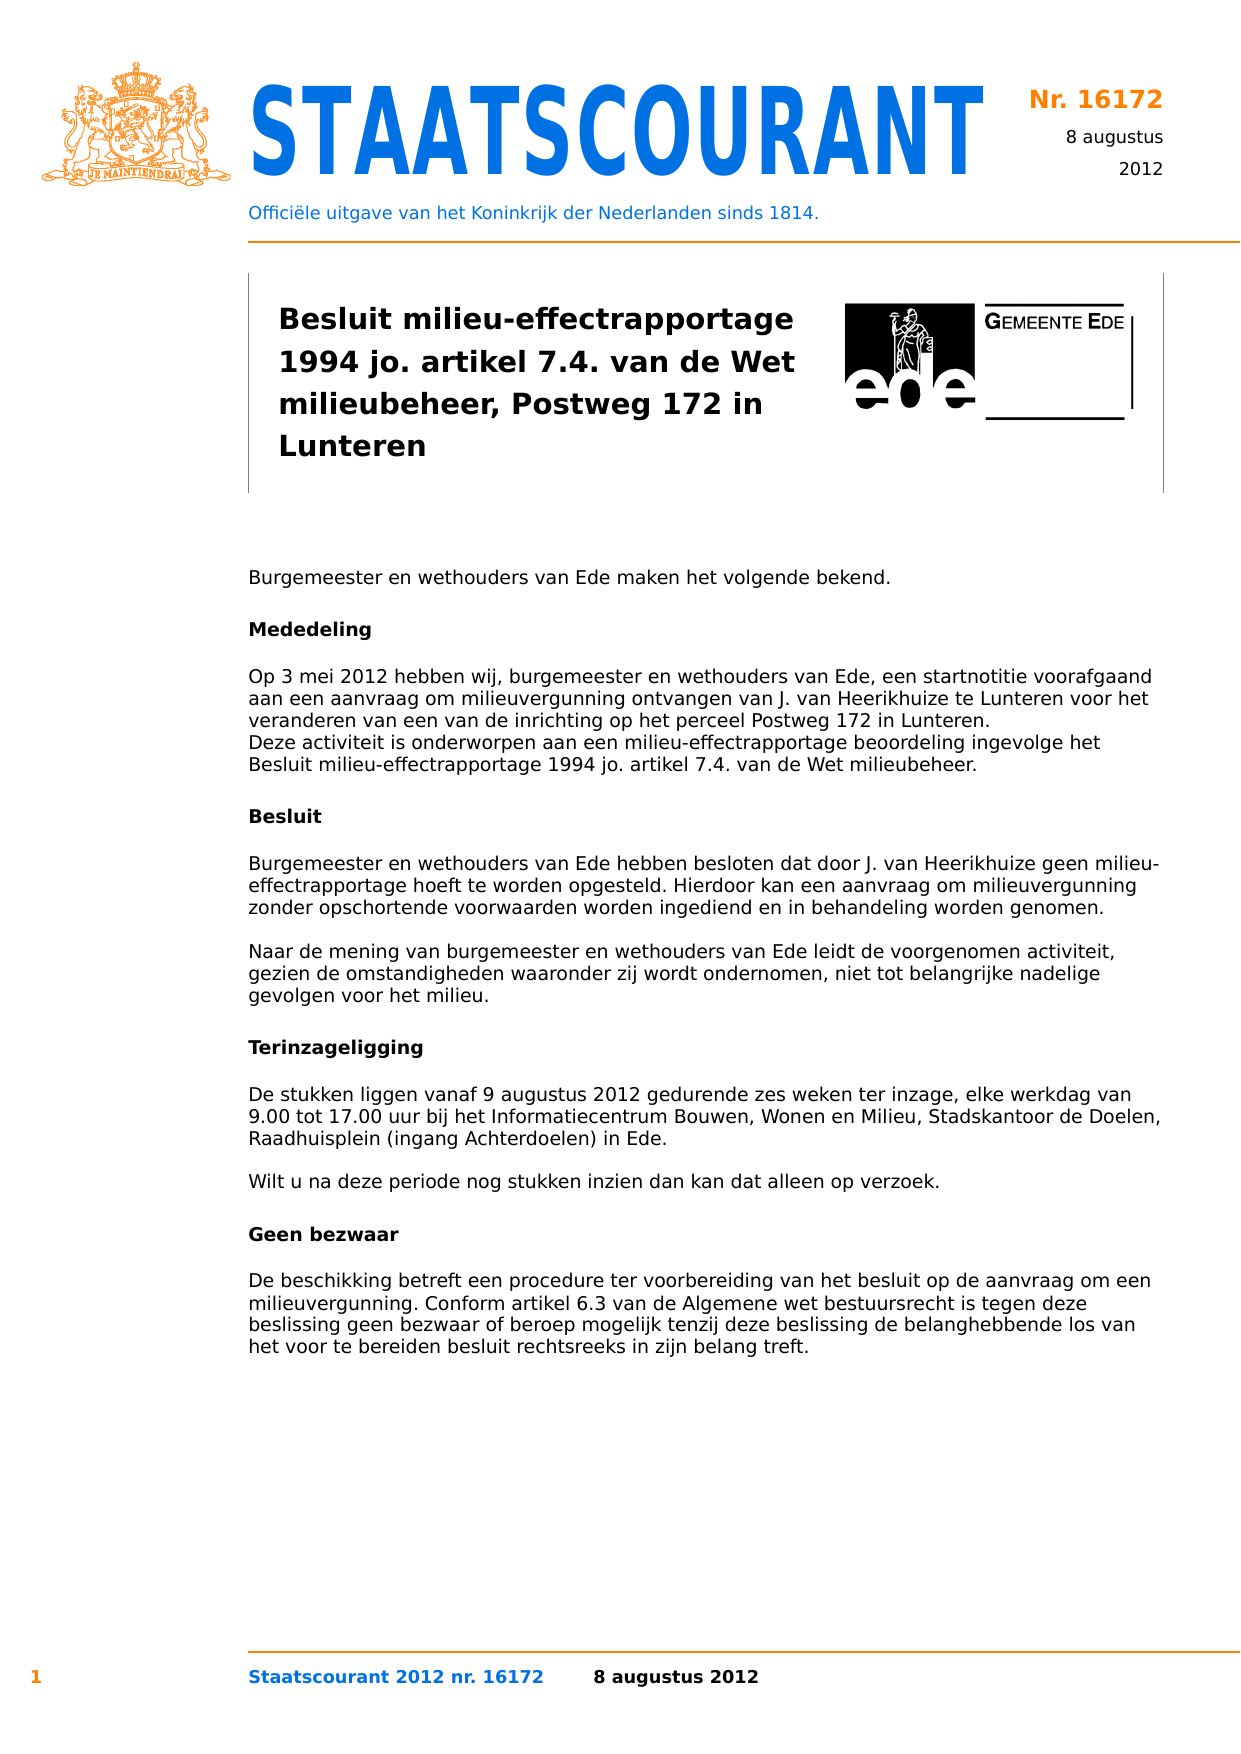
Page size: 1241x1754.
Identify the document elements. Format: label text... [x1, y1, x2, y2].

table_cell 8 augustus [998, 121, 1240, 153]
text Naar de mening van burgemeester en wethouders van Ede leidt de voorgenomen activiteit, gezien de omstandigheden waaronder zij wordt ondernomen, niet tot belangrijke nadelige gevolgen voor het milieu. [248, 941, 1163, 1007]
text Deze activiteit is onderworpen aan een milieu-effectrapportage beoordeling ingevolge het Besluit milieu-effectrapportage 1994 jo. artikel 7.4. van de Wet milieubeheer. [248, 732, 1163, 776]
text Wilt u na deze periode nog stukken inzien dan kan dat alleen op verzoek. [248, 1171, 1163, 1193]
text De stukken liggen vanaf 9 augustus 2012 gedurende zes weken ter inzage, elke werkdag van 9.00 tot 17.00 uur bij het Informatiecentrum Bouwen, Wonen en Milieu, Stadskantoor de Doelen, Raadhuisplein (ingang Achterdoelen) in Ede. [248, 1084, 1163, 1149]
text De beschikking betreft een procedure ter voorbereiding van het besluit op de aanvraag om een milieuvergunning. Conform artikel 6.3 van de Algemene wet bestuursrecht is tegen deze beslissing geen bezwaar of beroep mogelijk tenzij deze beslissing de belanghebbende los van het voor te bereiden besluit rechtsreeks in zijn belang treft. [248, 1270, 1163, 1358]
table_header [25, 62, 248, 241]
picture [844, 302, 1134, 421]
text Burgemeester en wethouders van Ede maken het volgende bekend. [248, 567, 1163, 589]
subtitle Besluit [248, 806, 1163, 828]
table_header Nr. 16172 [998, 62, 1240, 121]
table_header STAATSCOURANT [248, 62, 998, 203]
subtitle Besluit milieu-effectrapportage 1994 jo. artikel 7.4. van de Wet milieubeheer, Postweg 172 in Lunteren [249, 273, 1163, 493]
subtitle Geen bezwaar [248, 1223, 1163, 1245]
text Op 3 mei 2012 hebben wij, burgemeester en wethouders van Ede, een startnotitie voorafgaand aan een aanvraag om milieuvergunning ontvangen van J. van Heerikhuize te Lunteren voor het veranderen van een van de inrichting op het perceel Postweg 172 in Lunteren. [248, 666, 1163, 732]
subtitle Mededeling [248, 619, 1163, 641]
picture [41, 62, 231, 186]
table_cell Officiële uitgave van het Koninkrijk der Nederlanden sinds 1814. [248, 203, 1240, 241]
table_cell 2012 [998, 153, 1240, 203]
subtitle Terinzageligging [248, 1037, 1163, 1059]
text Burgemeester en wethouders van Ede hebben besloten dat door J. van Heerikhuize geen milieu-effectrapportage hoeft te worden opgesteld. Hierdoor kan een aanvraag om milieuvergunning zonder opschortende voorwaarden worden ingediend en in behandeling worden genomen. [248, 853, 1163, 919]
